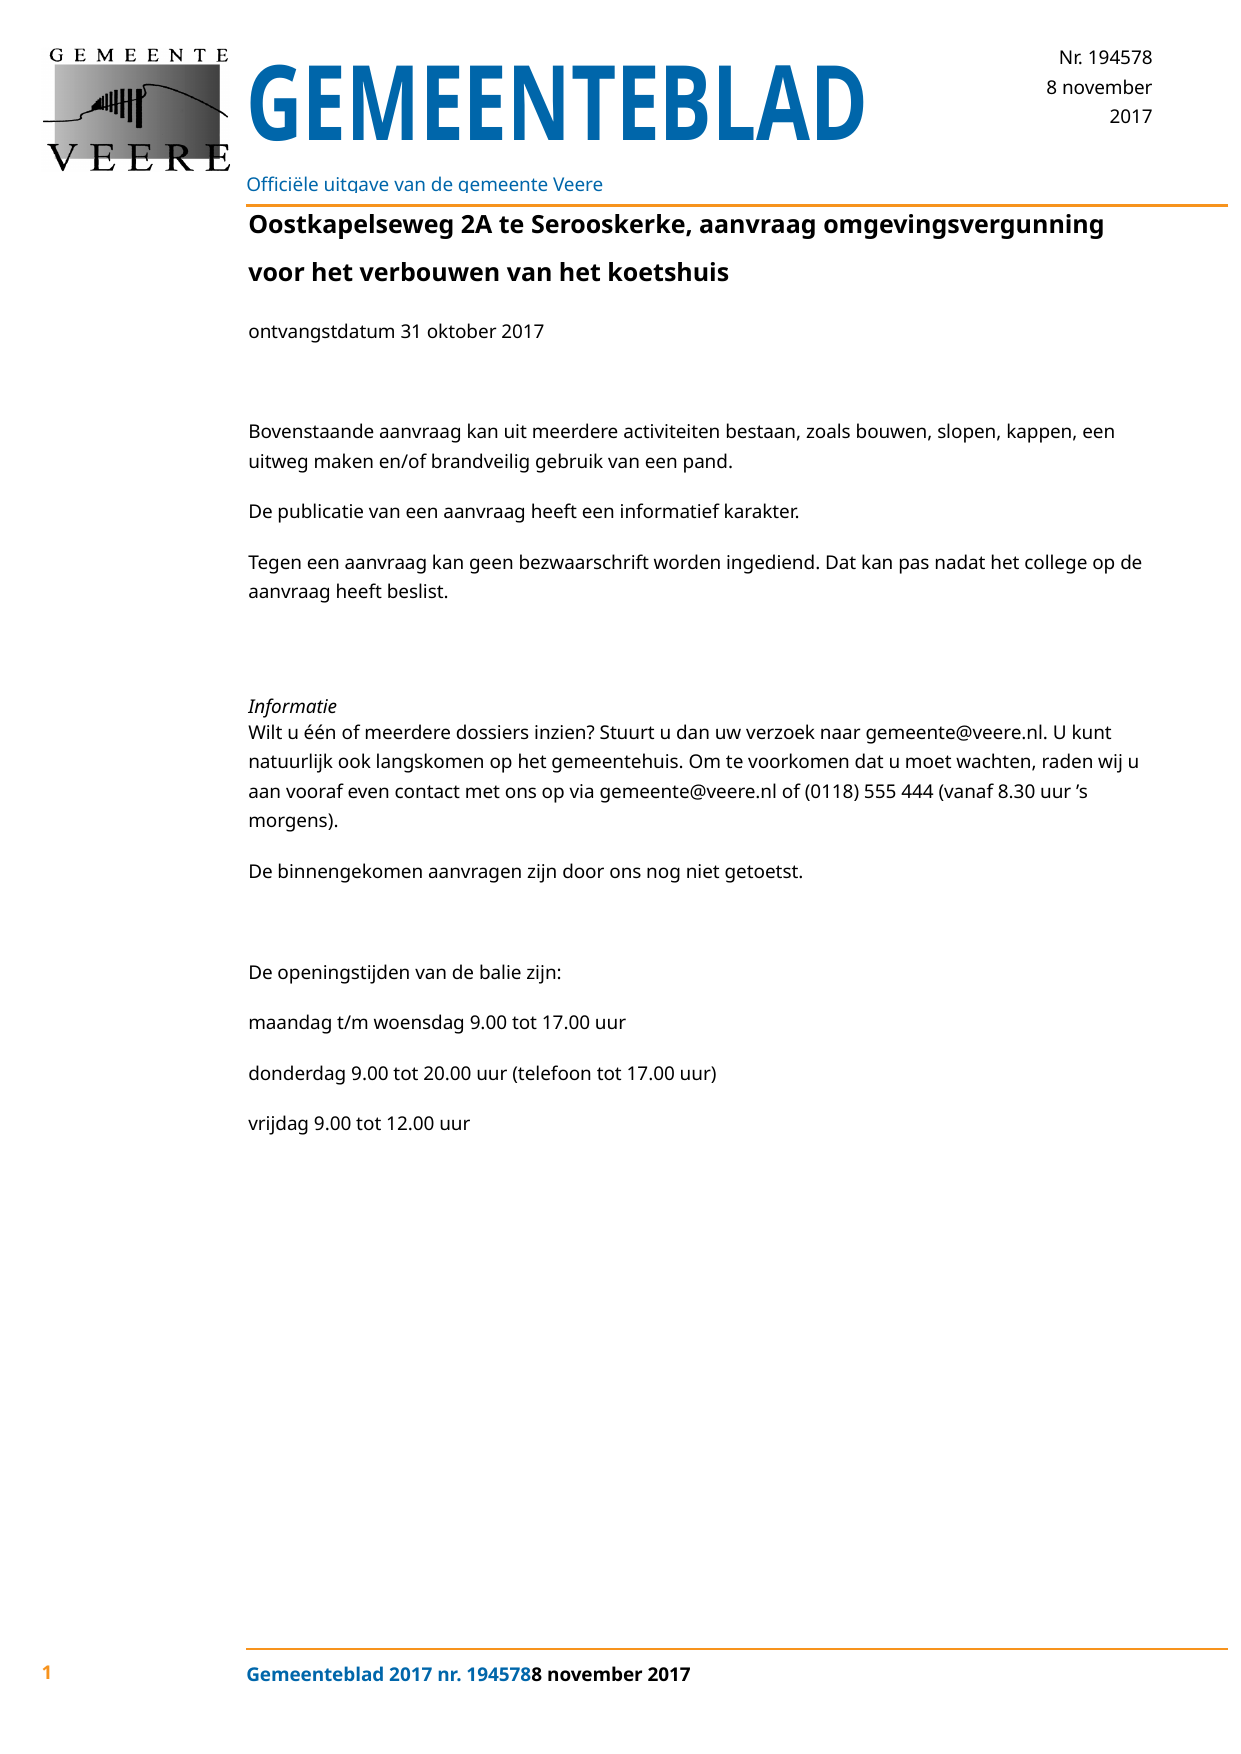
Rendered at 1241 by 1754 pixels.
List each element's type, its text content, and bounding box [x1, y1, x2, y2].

text Bovenstaande aanvraag kan uit meerdere activiteiten bestaan, zoals bouwen, slopen, kappen, een uitweg maken en/of brandveilig gebruik van een pand. [248, 419, 1152, 474]
text Informatie [248, 693, 1152, 719]
text vrijdag 9.00 tot 12.00 uur [248, 1110, 1152, 1136]
picture [41, 47, 231, 172]
text De publicatie van een aanvraag heeft een informatief karakter. [248, 499, 1152, 524]
text Tegen een aanvraag kan geen bezwaarschrift worden ingediend. Dat kan pas nadat het college op de aanvraag heeft beslist. [248, 549, 1152, 604]
text De openingstijden van de balie zijn: [248, 959, 1152, 984]
text Wilt u één of meerdere dossiers inzien? Stuurt u dan uw verzoek naar gemeente@veere.nl. U kunt natuurlijk ook langskomen op het gemeentehuis. Om te voorkomen dat u moet wachten, raden wij u aan vooraf even contact met ons op via gemeente@veere.nl of (0118) 555 444 (vanaf 8.30 uur ’s morgens). [248, 719, 1152, 833]
text maandag t/m woensdag 9.00 tot 17.00 uur [248, 1009, 1152, 1035]
text Oostkapelseweg 2A te Serooskerke, aanvraag omgevingsvergunning voor het verbouwen van het koetshuis [248, 207, 1152, 288]
text ontvangstdatum 31 oktober 2017 [248, 318, 1152, 344]
text donderdag 9.00 tot 20.00 uur (telefoon tot 17.00 uur) [248, 1060, 1152, 1085]
text De binnengekomen aanvragen zijn door ons nog niet getoetst. [248, 858, 1152, 884]
